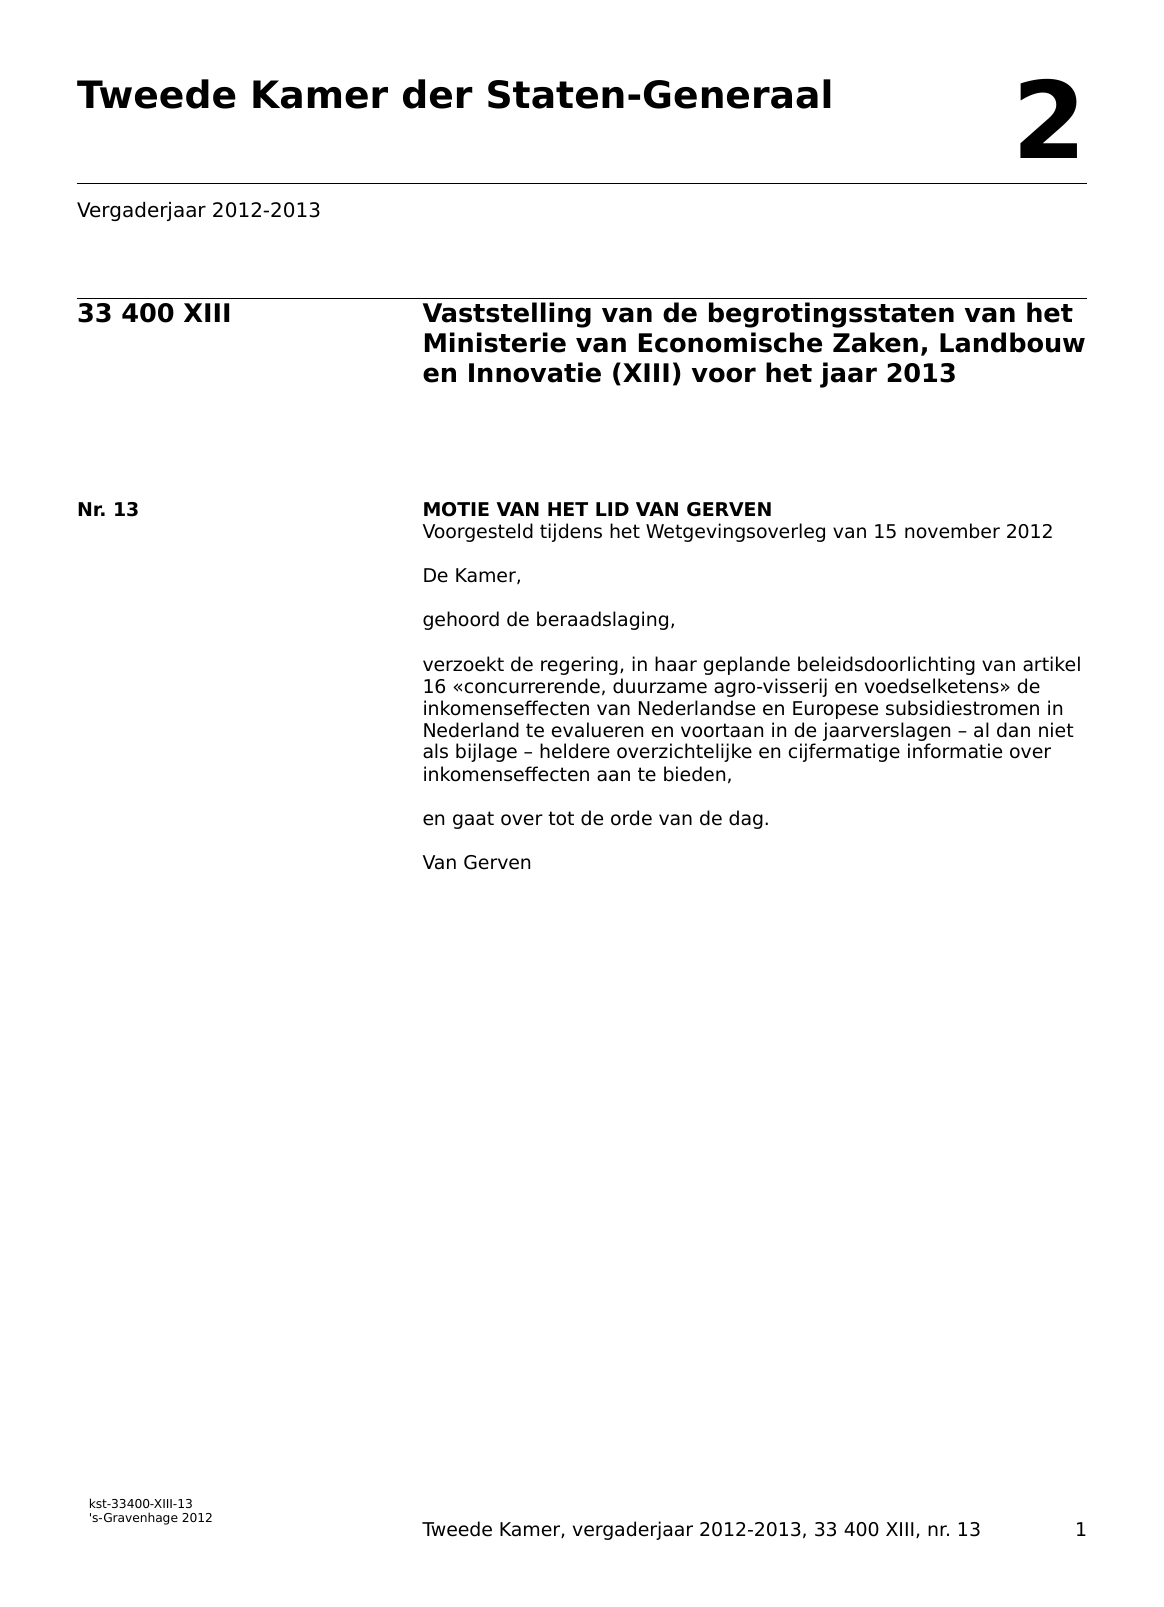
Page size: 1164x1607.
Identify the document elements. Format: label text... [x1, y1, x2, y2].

table_cell Vergaderjaar 2012-2013 [77, 184, 1087, 298]
table_header 2 [886, 59, 1087, 183]
text Van Gerven [422, 852, 1087, 874]
table_header Tweede Kamer der Staten-Generaal [77, 59, 886, 183]
subtitle Nr. 13 MOTIE VAN HET LID VAN GERVEN [77, 499, 1087, 521]
subtitle 33 400 XIII Vaststelling van de begrotingsstaten van het Ministerie van Economische Zaken, Landbouw en Innovatie (XIII) voor het jaar 2013 [77, 299, 1087, 388]
text verzoekt de regering, in haar geplande beleidsdoorlichting van artikel 16 «concurrerende, duurzame agro-visserij en voedselketens» de inkomenseffecten van Nederlandse en Europese subsidiestromen in Nederland te evalueren en voortaan in de jaarverslagen – al dan niet als bijlage – heldere overzichtelijke en cijfermatige informatie over inkomenseffecten aan te bieden, [422, 653, 1087, 785]
text kst-33400-XIII-13 [88, 1497, 323, 1511]
text gehoord de beraadslaging, [422, 609, 1087, 631]
text 's-Gravenhage 2012 [88, 1511, 323, 1525]
text en gaat over tot de orde van de dag. [422, 808, 1087, 829]
text De Kamer, [422, 565, 1087, 587]
text Voorgesteld tijdens het Wetgevingsoverleg van 15 november 2012 [422, 521, 1087, 543]
